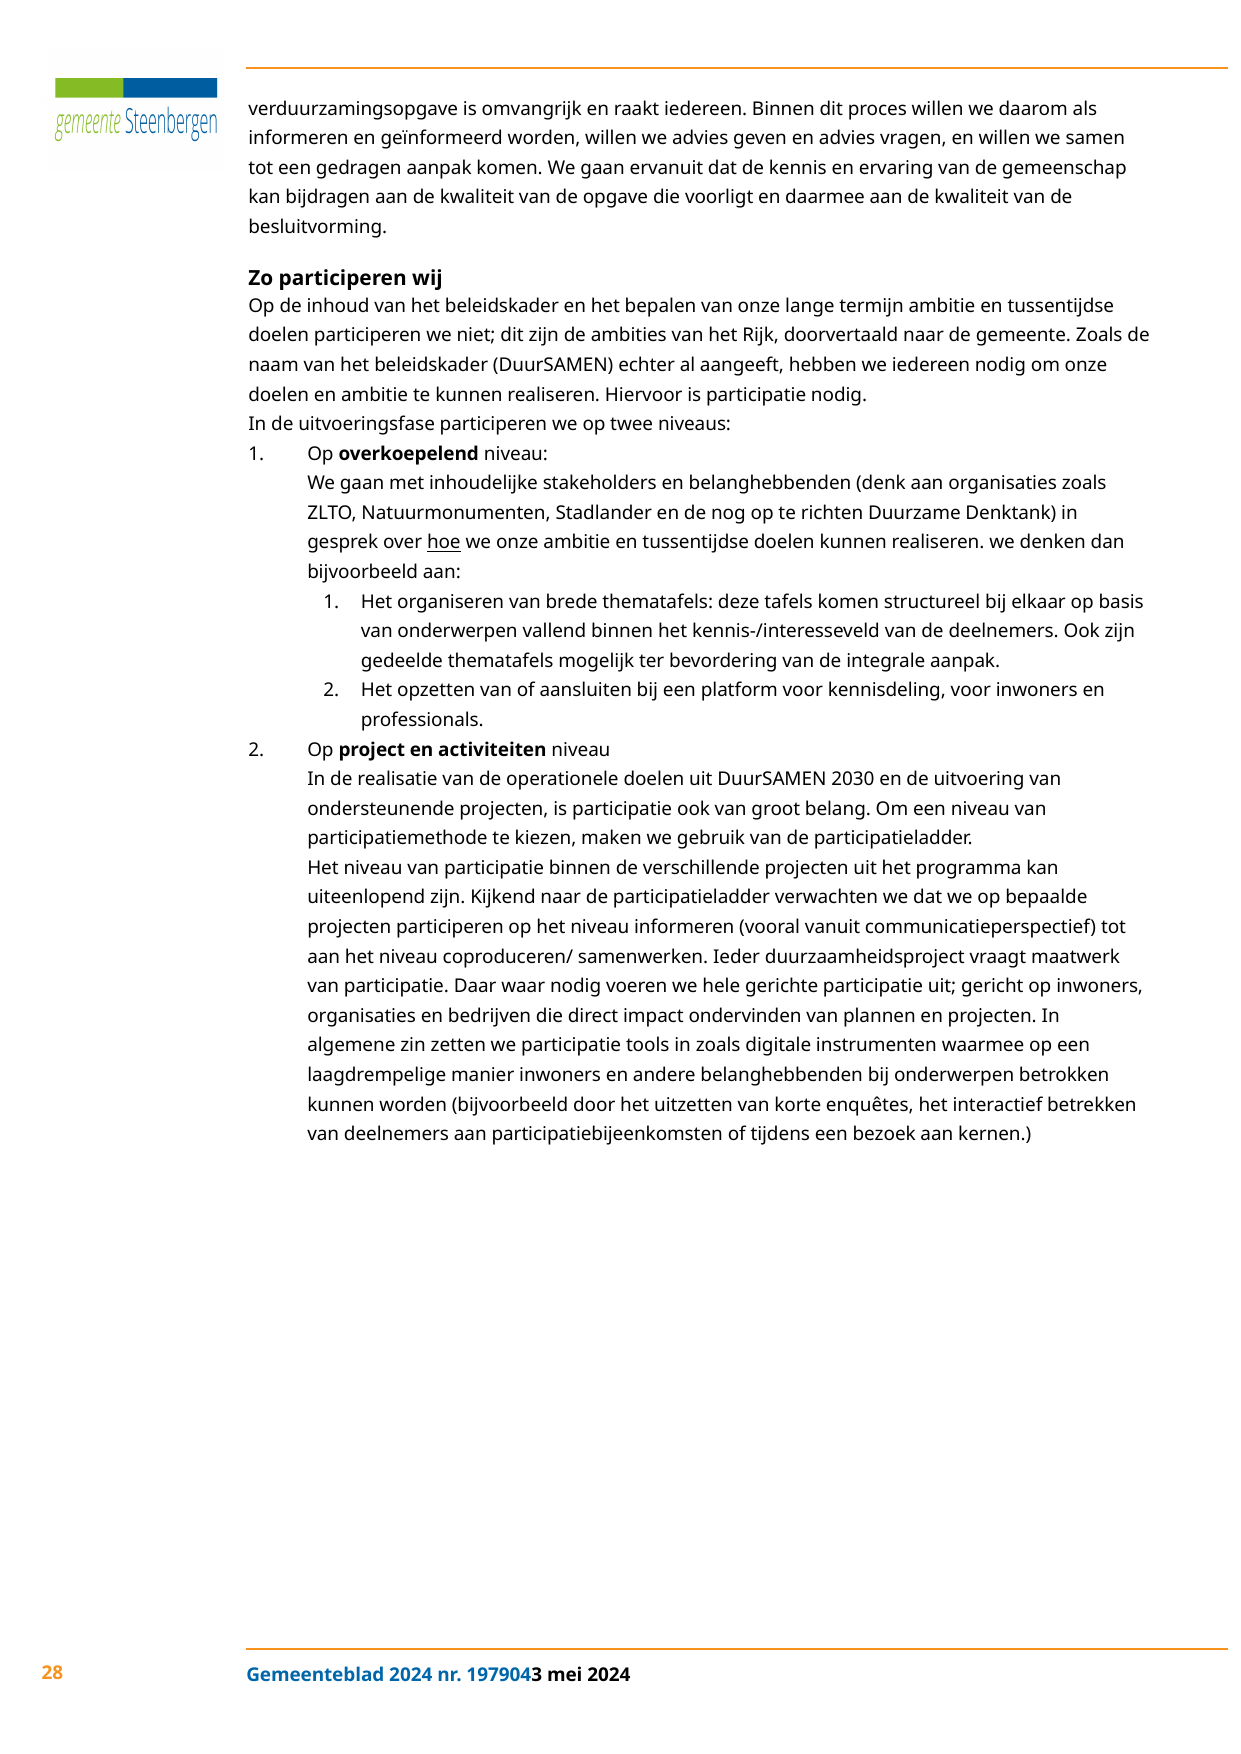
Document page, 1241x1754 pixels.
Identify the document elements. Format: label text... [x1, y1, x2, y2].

text Op de inhoud van het beleidskader en het bepalen van onze lange termijn ambitie en tussentijdse doelen participeren we niet; dit zijn de ambities van het Rijk, doorvertaald naar de gemeente. Zoals de naam van het beleidskader (DuurSAMEN) echter al aangeeft, hebben we iedereen nodig om onze doelen en ambitie te kunnen realiseren. Hiervoor is participatie nodig. [248, 292, 1152, 406]
list Het niveau van participatie binnen de verschillende projecten uit het programma kan uiteenlopend zijn. Kijkend naar de participatieladder verwachten we dat we op bepaalde projecten participeren op het niveau informeren (vooral vanuit communicatieperspectief) tot aan het niveau coproduceren/ samenwerken. Ieder duurzaamheidsproject vraagt maatwerk van participatie. Daar waar nodig voeren we hele gerichte participatie uit; gericht op inwoners, organisaties en bedrijven die direct impact ondervinden van plannen en projecten. In algemene zin zetten we participatie tools in zoals digitale instrumenten waarmee op een laagdrempelige manier inwoners en andere belanghebbenden bij onderwerpen betrokken kunnen worden (bijvoorbeeld door het uitzetten van korte enquêtes, het interactief betrekken van deelnemers aan participatiebijeenkomsten of tijdens een bezoek aan kernen.) [248, 854, 1152, 1146]
list Het organiseren van brede thematafels: deze tafels komen structureel bij elkaar op basis van onderwerpen vallend binnen het kennis-/interesseveld van de deelnemers. Ook zijn gedeelde thematafels mogelijk ter bevordering van de integrale aanpak. [323, 588, 1152, 673]
list We gaan met inhoudelijke stakeholders en belanghebbenden (denk aan organisaties zoals ZLTO, Natuurmonumenten, Stadlander en de nog op te richten Duurzame Denktank) in gesprek over hoe we onze ambitie en tussentijdse doelen kunnen realiseren. we denken dan bijvoorbeeld aan: [248, 469, 1152, 584]
list Het opzetten van of aansluiten bij een platform voor kennisdeling, voor inwoners en professionals. [323, 677, 1152, 732]
picture [41, 47, 231, 172]
list Op overkoepelend niveau: [248, 440, 1152, 466]
text Zo participeren wij [248, 263, 1152, 292]
text In de uitvoeringsfase participeren we op twee niveaus: [248, 410, 1152, 436]
list Op project en activiteiten niveau [248, 736, 1152, 761]
list In de realisatie van de operationele doelen uit DuurSAMEN 2030 en de uitvoering van ondersteunende projecten, is participatie ook van groot belang. Om een niveau van participatiemethode te kiezen, maken we gebruik van de participatieladder. [248, 765, 1152, 850]
text verduurzamingsopgave is omvangrijk en raakt iedereen. Binnen dit proces willen we daarom als informeren en geïnformeerd worden, willen we advies geven en advies vragen, en willen we samen tot een gedragen aanpak komen. We gaan ervanuit dat de kennis en ervaring van de gemeenschap kan bijdragen aan de kwaliteit van de opgave die voorligt en daarmee aan de kwaliteit van de besluitvorming. [248, 95, 1152, 239]
